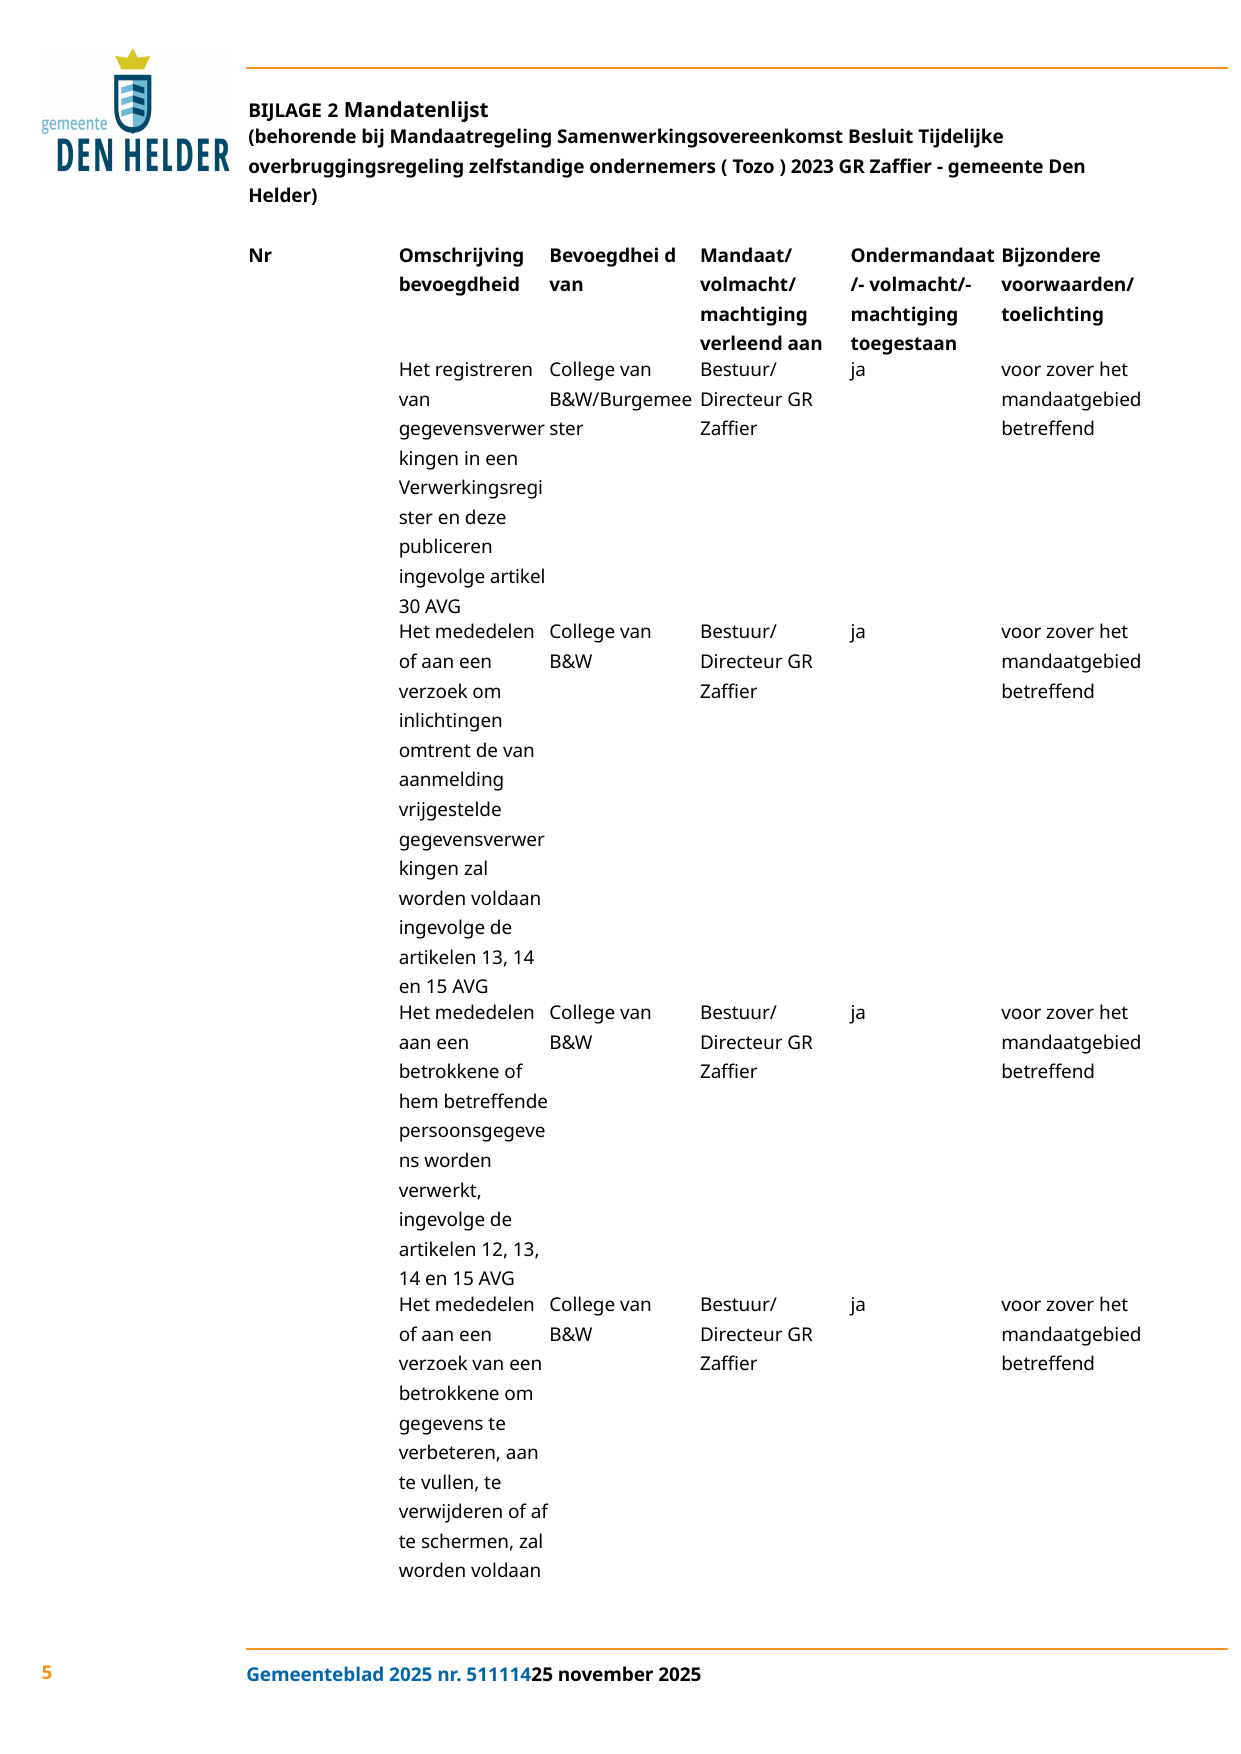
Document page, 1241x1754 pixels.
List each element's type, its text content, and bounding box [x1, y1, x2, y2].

table_header Ondermandaat /- volmacht/-machtiging toegestaan [850, 242, 1001, 356]
text BIJLAGE 2 Mandatenlijst [248, 95, 1152, 123]
table_cell College van B&W/Burgemeester [549, 356, 700, 619]
table_cell [248, 1291, 398, 1583]
table_cell ja [850, 1291, 1001, 1583]
picture [220, 160, 224, 172]
table_cell Bestuur/Directeur GR Zaffier [700, 999, 850, 1291]
table_header Nr [248, 242, 398, 356]
table_cell Het mededelen of aan een verzoek van een betrokkene om gegevens te verbeteren, aan te vullen, te verwijderen of af te schermen, zal worden voldaan [399, 1291, 549, 1583]
picture [130, 157, 135, 172]
table_cell Het mededelen of aan een verzoek om inlichtingen omtrent de van aanmelding vrijgestelde gegevensverwerkingen zal worden voldaan ingevolge de artikelen 13, 14 en 15 AVG [399, 619, 549, 999]
table_header Omschrijving bevoegdheid [399, 242, 549, 356]
text (behorende bij Mandaatregeling Samenwerkingsovereenkomst Besluit Tijdelijke overbruggingsregeling zelfstandige ondernemers ( Tozo ) 2023 GR Zaffier - gemeente Den Helder) [248, 123, 1152, 208]
table_cell voor zover het mandaatgebied betreffend [1001, 999, 1152, 1291]
table_cell ja [850, 356, 1001, 619]
table_cell Bestuur/Directeur GR Zaffier [700, 1291, 850, 1583]
table_cell voor zover het mandaatgebied betreffend [1001, 1291, 1152, 1583]
table_cell [248, 999, 398, 1291]
table_cell Bestuur/Directeur GR Zaffier [700, 619, 850, 999]
picture [41, 47, 231, 172]
table_cell [248, 619, 398, 999]
picture [63, 144, 68, 165]
table_cell voor zover het mandaatgebied betreffend [1001, 619, 1152, 999]
picture [100, 154, 106, 172]
table_header Mandaat/ volmacht/ machtiging verleend aan [700, 242, 850, 356]
table_cell ja [850, 619, 1001, 999]
table_cell Het registreren van gegevensverwerkingen in een Verwerkingsregister en deze publiceren ingevolge artikel 30 AVG [399, 356, 549, 619]
picture [182, 144, 187, 165]
table_cell ja [850, 999, 1001, 1291]
table_header Bevoegdhei d van [549, 242, 700, 356]
table_cell [248, 356, 398, 619]
table_cell Het mededelen aan een betrokkene of hem betreffende persoonsgegevens worden verwerkt, ingevolge de artikelen 12, 13, 14 en 15 AVG [399, 999, 549, 1291]
table_cell College van B&W [549, 999, 700, 1291]
table_cell voor zover het mandaatgebied betreffend [1001, 356, 1152, 619]
table_cell College van B&W [549, 619, 700, 999]
table_cell Bestuur/Directeur GR Zaffier [700, 356, 850, 619]
table_header Bijzondere voorwaarden/ toelichting [1001, 242, 1152, 356]
table_cell College van B&W [549, 1291, 700, 1583]
